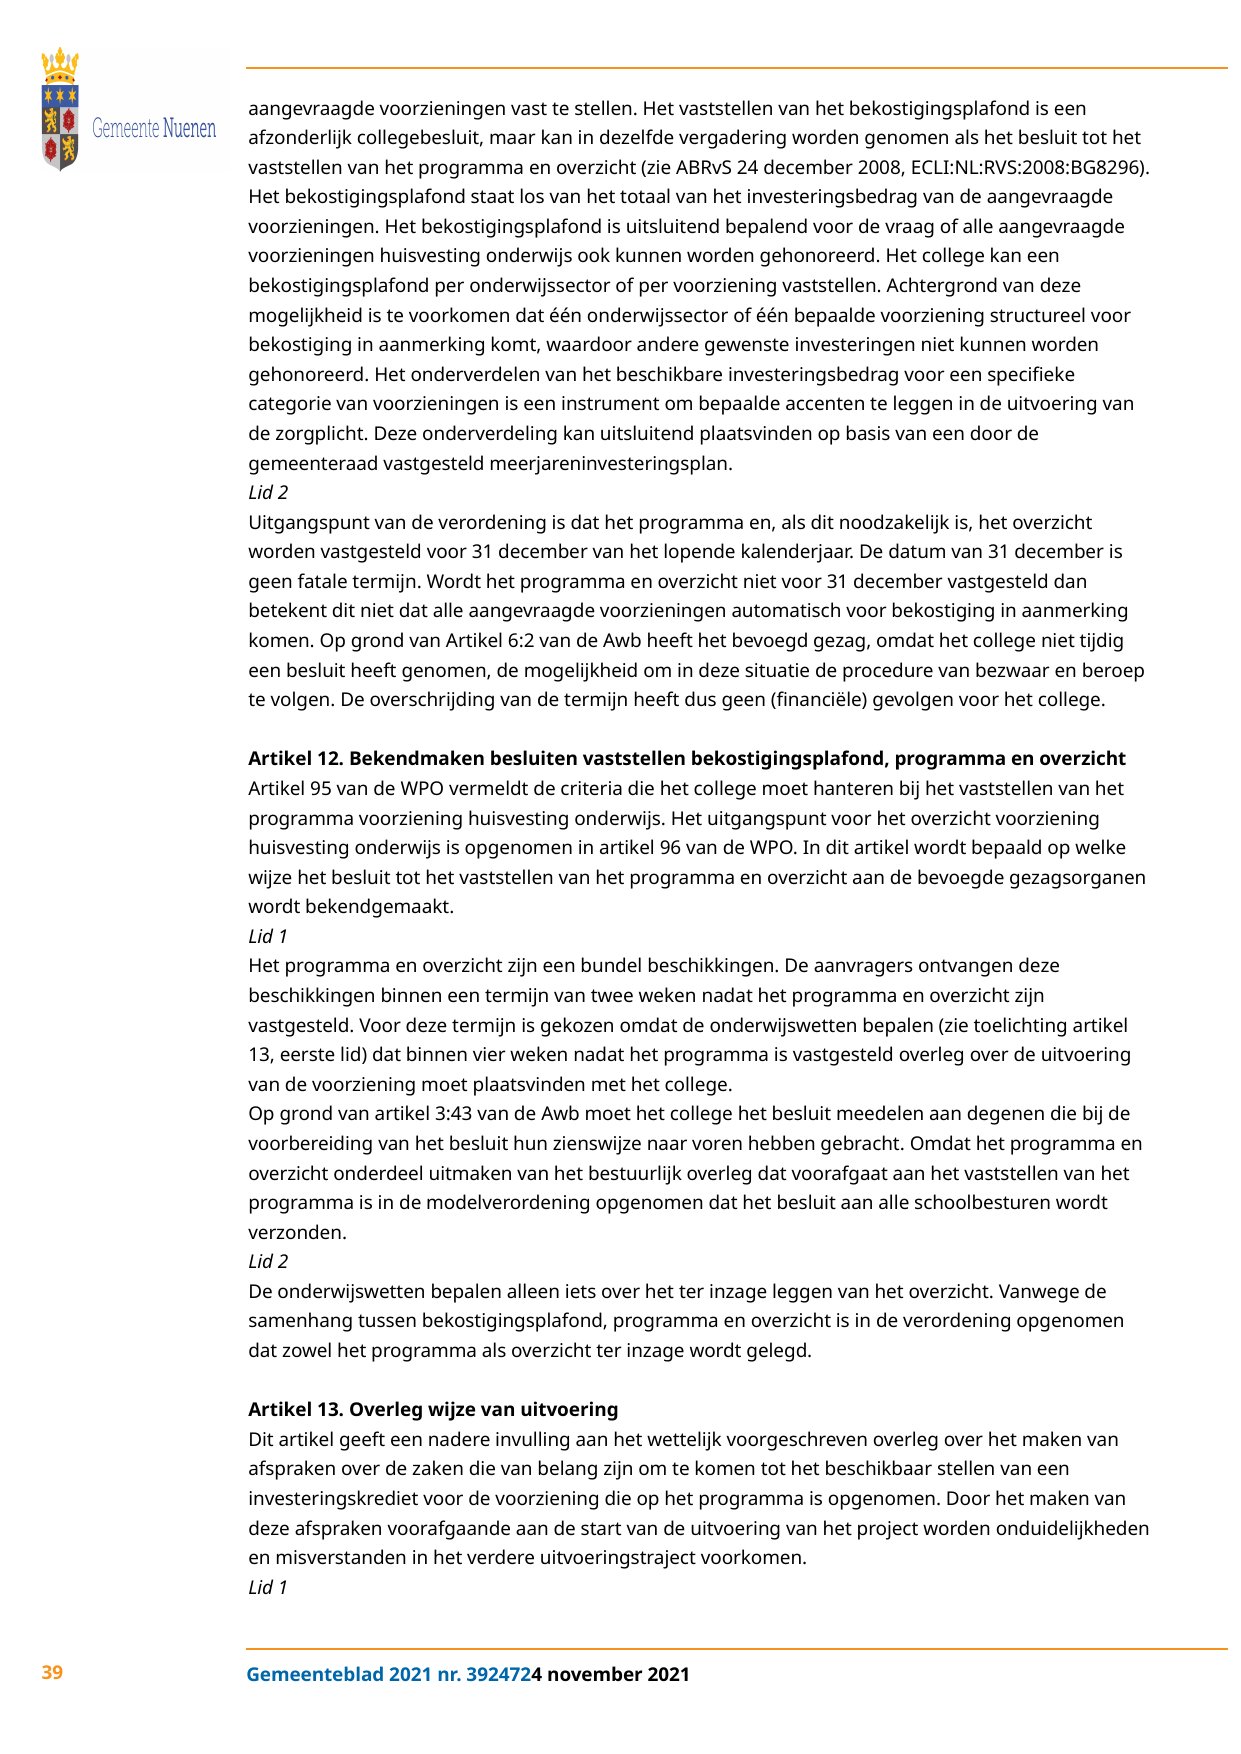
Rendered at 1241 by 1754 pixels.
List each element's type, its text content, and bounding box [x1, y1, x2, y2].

text Op grond van artikel 3:43 van de Awb moet het college het besluit meedelen aan degenen die bij de voorbereiding van het besluit hun zienswijze naar voren hebben gebracht. Omdat het programma en overzicht onderdeel uitmaken van het bestuurlijk overleg dat voorafgaat aan het vaststellen van het programma is in de modelverordening opgenomen dat het besluit aan alle schoolbesturen wordt verzonden. [248, 1101, 1152, 1245]
text Artikel 13. Overleg wijze van uitvoering [248, 1396, 1152, 1422]
text De onderwijswetten bepalen alleen iets over het ter inzage leggen van het overzicht. Vanwege de samenhang tussen bekostigingsplafond, programma en overzicht is in de verordening opgenomen dat zowel het programma als overzicht ter inzage wordt gelegd. [248, 1278, 1152, 1363]
text Lid 2 [248, 479, 1152, 505]
text Artikel 12. Bekendmaken besluiten vaststellen bekostigingsplafond, programma en overzicht [248, 746, 1152, 771]
picture [41, 47, 231, 172]
text Artikel 95 van de WPO vermeldt de criteria die het college moet hanteren bij het vaststellen van het programma voorziening huisvesting onderwijs. Het uitgangspunt voor het overzicht voorziening huisvesting onderwijs is opgenomen in artikel 96 van de WPO. In dit artikel wordt bepaald op welke wijze het besluit tot het vaststellen van het programma en overzicht aan de bevoegde gezagsorganen wordt bekendgemaakt. [248, 775, 1152, 919]
text Lid 1 [248, 923, 1152, 949]
text Lid 1 [248, 1574, 1152, 1600]
text Dit artikel geeft een nadere invulling aan het wettelijk voorgeschreven overleg over het maken van afspraken over de zaken die van belang zijn om te komen tot het beschikbaar stellen van een investeringskrediet voor de voorziening die op het programma is opgenomen. Door het maken van deze afspraken voorafgaande aan de start van de uitvoering van het project worden onduidelijkheden en misverstanden in het verdere uitvoeringstraject voorkomen. [248, 1426, 1152, 1570]
text Lid 2 [248, 1248, 1152, 1274]
text aangevraagde voorzieningen vast te stellen. Het vaststellen van het bekostigingsplafond is een afzonderlijk collegebesluit, maar kan in dezelfde vergadering worden genomen als het besluit tot het vaststellen van het programma en overzicht (zie ABRvS 24 december 2008, ECLI:NL:RVS:2008:BG8296). Het bekostigingsplafond staat los van het totaal van het investeringsbedrag van de aangevraagde voorzieningen. Het bekostigingsplafond is uitsluitend bepalend voor de vraag of alle aangevraagde voorzieningen huisvesting onderwijs ook kunnen worden gehonoreerd. Het college kan een bekostigingsplafond per onderwijssector of per voorziening vaststellen. Achtergrond van deze mogelijkheid is te voorkomen dat één onderwijssector of één bepaalde voorziening structureel voor bekostiging in aanmerking komt, waardoor andere gewenste investeringen niet kunnen worden gehonoreerd. Het onderverdelen van het beschikbare investeringsbedrag voor een specifieke categorie van voorzieningen is een instrument om bepaalde accenten te leggen in de uitvoering van de zorgplicht. Deze onderverdeling kan uitsluitend plaatsvinden op basis van een door de gemeenteraad vastgesteld meerjareninvesteringsplan. [248, 95, 1152, 476]
text Het programma en overzicht zijn een bundel beschikkingen. De aanvragers ontvangen deze beschikkingen binnen een termijn van twee weken nadat het programma en overzicht zijn vastgesteld. Voor deze termijn is gekozen omdat de onderwijswetten bepalen (zie toelichting artikel 13, eerste lid) dat binnen vier weken nadat het programma is vastgesteld overleg over de uitvoering van de voorziening moet plaatsvinden met het college. [248, 953, 1152, 1097]
text Uitgangspunt van de verordening is dat het programma en, als dit noodzakelijk is, het overzicht worden vastgesteld voor 31 december van het lopende kalenderjaar. De datum van 31 december is geen fatale termijn. Wordt het programma en overzicht niet voor 31 december vastgesteld dan betekent dit niet dat alle aangevraagde voorzieningen automatisch voor bekostiging in aanmerking komen. Op grond van Artikel 6:2 van de Awb heeft het bevoegd gezag, omdat het college niet tijdig een besluit heeft genomen, de mogelijkheid om in deze situatie de procedure van bezwaar en beroep te volgen. De overschrijding van de termijn heeft dus geen (financiële) gevolgen voor het college. [248, 509, 1152, 712]
